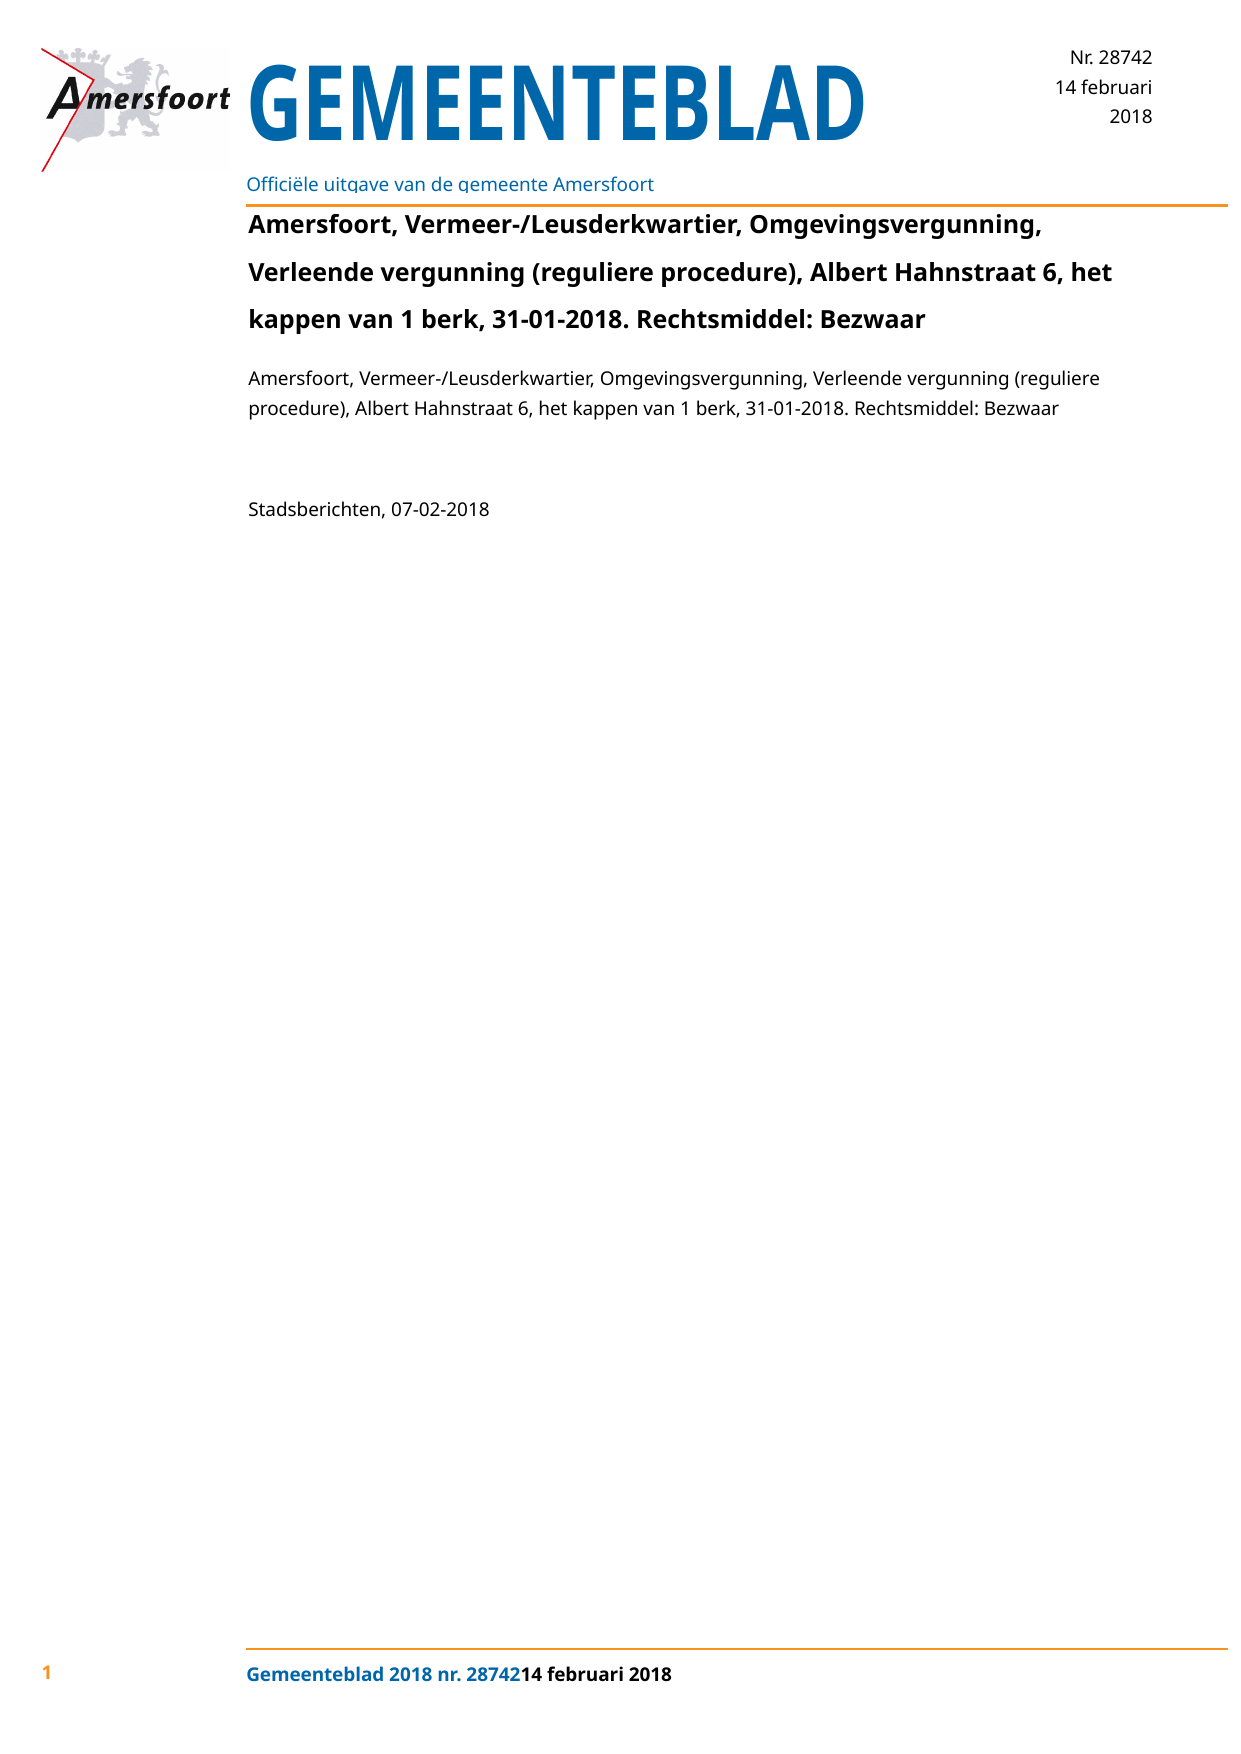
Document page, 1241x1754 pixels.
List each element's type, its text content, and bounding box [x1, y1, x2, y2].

text Stadsberichten, 07-02-2018 [248, 496, 1152, 522]
picture [41, 47, 231, 172]
text Amersfoort, Vermeer-/Leusderkwartier, Omgevingsvergunning, Verleende vergunning (reguliere procedure), Albert Hahnstraat 6, het kappen van 1 berk, 31-01-2018. Rechtsmiddel: Bezwaar [248, 207, 1152, 336]
text Amersfoort, Vermeer-/Leusderkwartier, Omgevingsvergunning, Verleende vergunning (reguliere procedure), Albert Hahnstraat 6, het kappen van 1 berk, 31-01-2018. Rechtsmiddel: Bezwaar [248, 366, 1152, 421]
